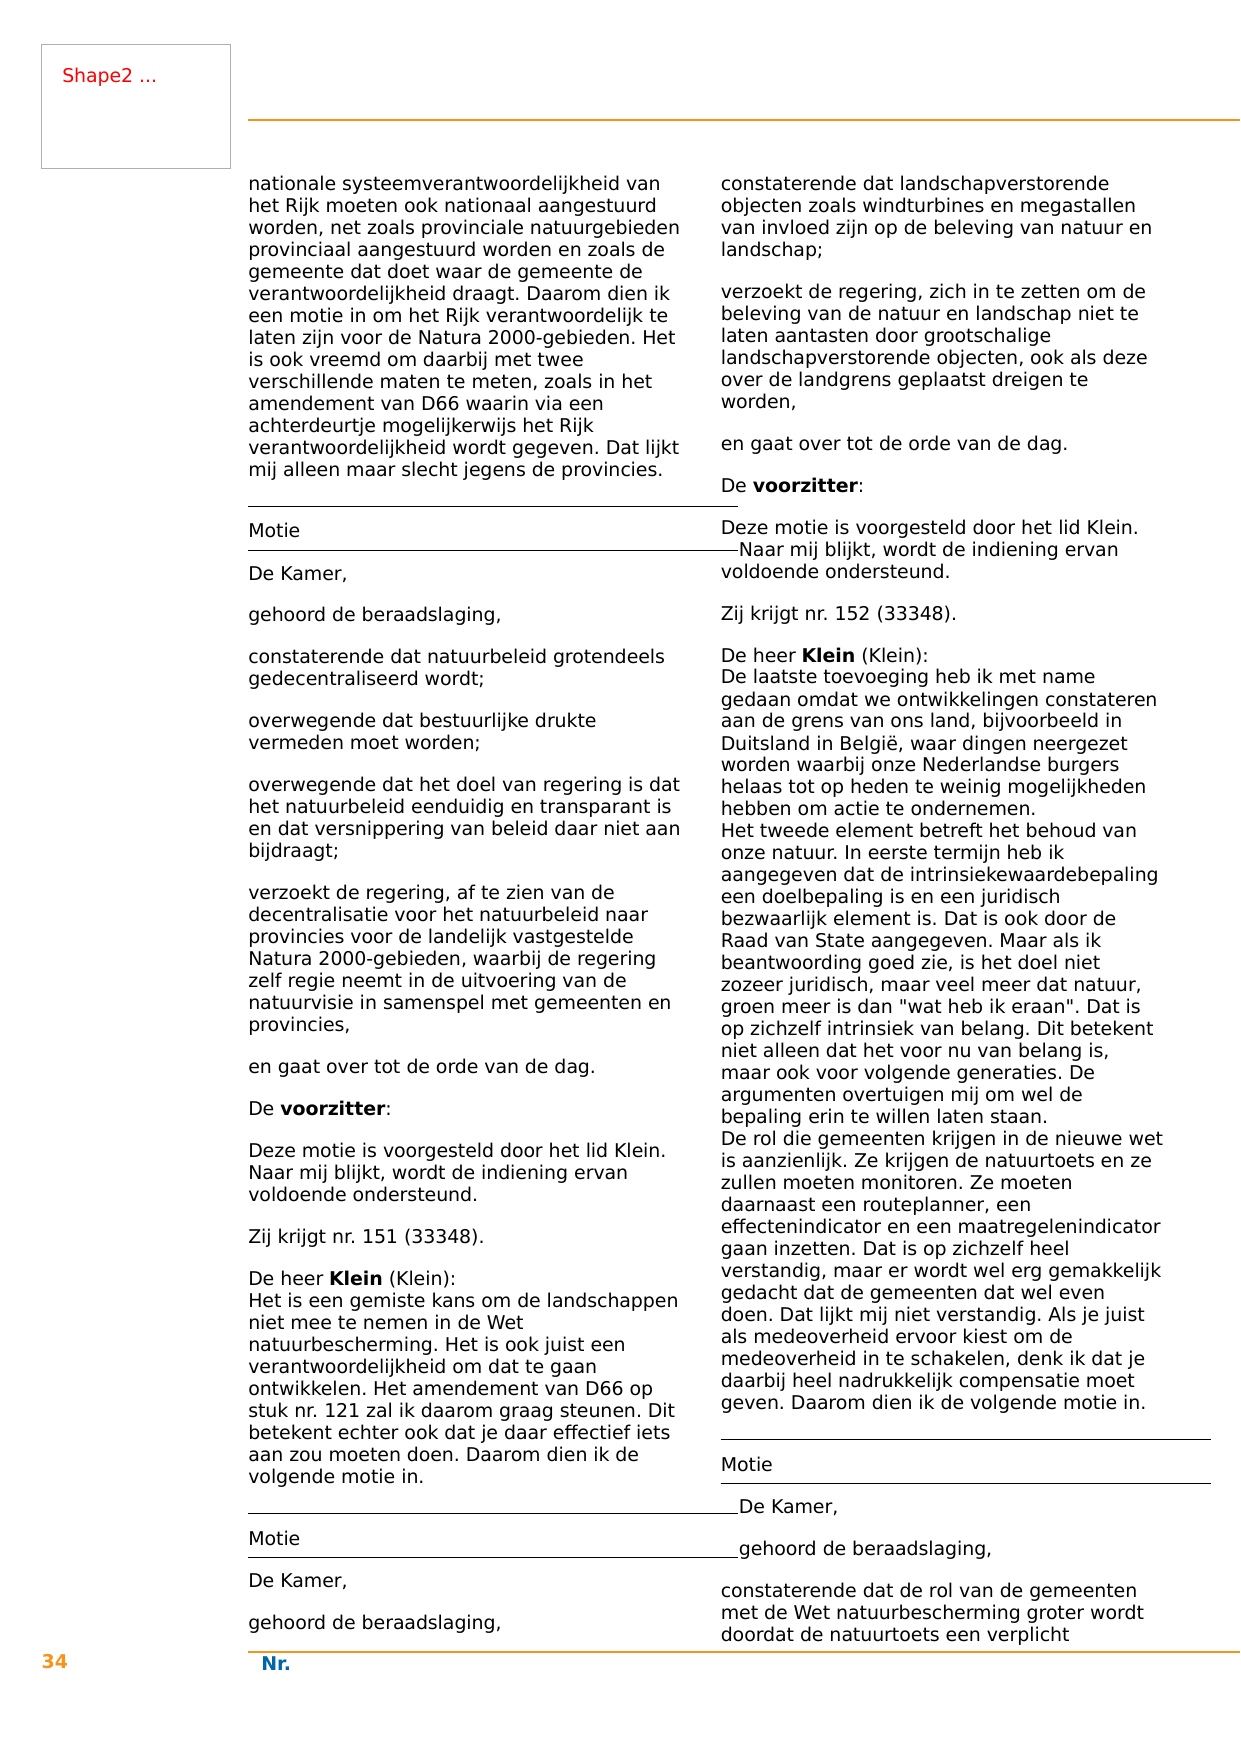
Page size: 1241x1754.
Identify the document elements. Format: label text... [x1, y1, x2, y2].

text gehoord de beraadslaging, [721, 1538, 1163, 1559]
text verzoekt de regering, zich in te zetten om de beleving van de natuur en landschap niet te laten aantasten door grootschalige landschapverstorende objecten, ook als deze over de landgrens geplaatst dreigen te worden, [721, 281, 1163, 413]
text De Kamer, [248, 562, 691, 584]
text Motie [248, 1528, 691, 1549]
text De Kamer, [248, 1569, 691, 1592]
text overwegende dat het doel van regering is dat het natuurbeleid eenduidig en transparant is en dat versnippering van beleid daar niet aan bijdraagt; [248, 774, 691, 862]
text constaterende dat landschapverstorende objecten zoals windturbines en megastallen van invloed zijn op de beleving van natuur en landschap; [721, 173, 1163, 261]
text en gaat over tot de orde van de dag. [248, 1056, 691, 1078]
text De rol die gemeenten krijgen in de nieuwe wet is aanzienlijk. Ze krijgen de natuurtoets en ze zullen moeten monitoren. Ze moeten daarnaast een routeplanner, een effectenindicator en een maatregelenindicator gaan inzetten. Dat is op zichzelf heel verstandig, maar er wordt wel erg gemakkelijk gedacht dat de gemeenten dat wel even doen. Dat lijkt mij niet verstandig. Als je juist als medeoverheid ervoor kiest om de medeoverheid in te schakelen, denk ik dat je daarbij heel nadrukkelijk compensatie moet geven. Daarom dien ik de volgende motie in. [721, 1128, 1163, 1414]
text Zij krijgt nr. 152 (33348). [721, 602, 1163, 624]
text gehoord de beraadslaging, [248, 604, 691, 626]
text Het is een gemiste kans om de landschappen niet mee te nemen in de Wet natuurbescherming. Het is ook juist een verantwoordelijkheid om dat te gaan ontwikkelen. Het amendement van D66 op stuk nr. 121 zal ik daarom graag steunen. Dit betekent echter ook dat je daar effectief iets aan zou moeten doen. Daarom dien ik de volgende motie in. [248, 1290, 691, 1488]
text gehoord de beraadslaging, [248, 1612, 691, 1633]
text De Kamer, [721, 1496, 1163, 1518]
text De voorzitter: [248, 1098, 691, 1120]
text De laatste toevoeging heb ik met name gedaan omdat we ontwikkelingen constateren aan de grens van ons land, bijvoorbeeld in Duitsland in België, waar dingen neergezet worden waarbij onze Nederlandse burgers helaas tot op heden te weinig mogelijkheden hebben om actie te ondernemen. [721, 666, 1163, 820]
text en gaat over tot de orde van de dag. [721, 433, 1163, 454]
text Deze motie is voorgesteld door het lid Klein. Naar mij blijkt, wordt de indiening ervan voldoende ondersteund. [248, 1140, 691, 1206]
text constaterende dat de rol van de gemeenten met de Wet natuurbescherming groter wordt doordat de natuurtoets een verplicht [721, 1579, 1163, 1646]
text Motie [721, 1454, 1163, 1476]
text nationale systeemverantwoordelijkheid van het Rijk moeten ook nationaal aangestuurd worden, net zoals provinciale natuurgebieden provinciaal aangestuurd worden en zoals de gemeente dat doet waar de gemeente de verantwoordelijkheid draagt. Daarom dien ik een motie in om het Rijk verantwoordelijk te laten zijn voor de Natura 2000-gebieden. Het is ook vreemd om daarbij met twee verschillende maten te meten, zoals in het amendement van D66 waarin via een achterdeurtje mogelijkerwijs het Rijk verantwoordelijkheid wordt gegeven. Dat lijkt mij alleen maar slecht jegens de provincies. [248, 173, 691, 481]
text constaterende dat natuurbeleid grotendeels gedecentraliseerd wordt; [248, 646, 691, 690]
text verzoekt de regering, af te zien van de decentralisatie voor het natuurbeleid naar provincies voor de landelijk vastgestelde Natura 2000-gebieden, waarbij de regering zelf regie neemt in de uitvoering van de natuurvisie in samenspel met gemeenten en provincies, [248, 882, 691, 1036]
text Het tweede element betreft het behoud van onze natuur. In eerste termijn heb ik aangegeven dat de intrinsiekewaardebepaling een doelbepaling is en een juridisch bezwaarlijk element is. Dat is ook door de Raad van State aangegeven. Maar als ik beantwoording goed zie, is het doel niet zozeer juridisch, maar veel meer dat natuur, groen meer is dan "wat heb ik eraan". Dat is op zichzelf intrinsiek van belang. Dit betekent niet alleen dat het voor nu van belang is, maar ook voor volgende generaties. De argumenten overtuigen mij om wel de bepaling erin te willen laten staan. [721, 820, 1163, 1128]
text De voorzitter: [721, 474, 1163, 497]
text De heer Klein (Klein): [721, 644, 1163, 666]
text Deze motie is voorgesteld door het lid Klein. Naar mij blijkt, wordt de indiening ervan voldoende ondersteund. [721, 517, 1163, 582]
text overwegende dat bestuurlijke drukte vermeden moet worden; [248, 710, 691, 754]
text Motie [248, 520, 691, 542]
text Zij krijgt nr. 151 (33348). [248, 1226, 691, 1248]
text De heer Klein (Klein): [248, 1268, 691, 1290]
